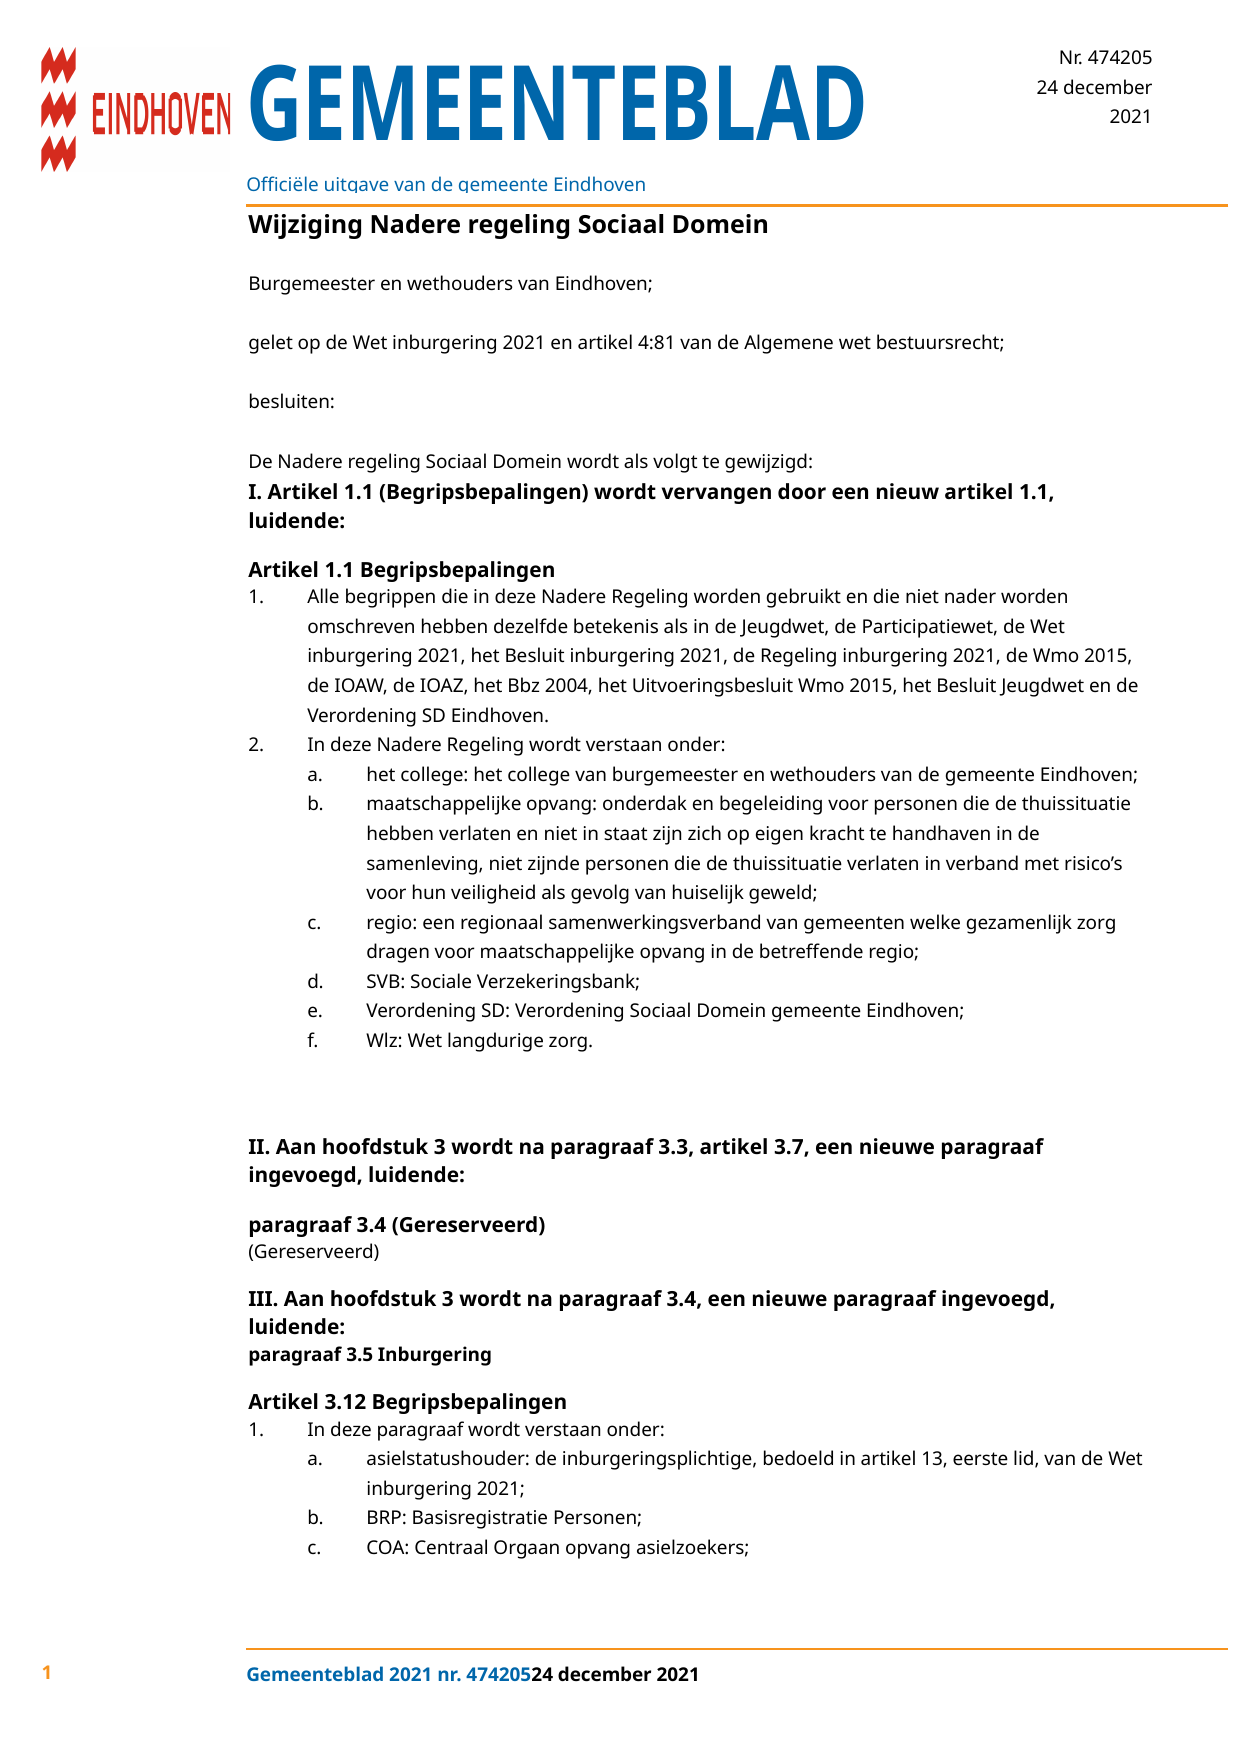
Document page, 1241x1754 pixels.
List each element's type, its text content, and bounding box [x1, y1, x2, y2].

text De Nadere regeling Sociaal Domein wordt als volgt te gewijzigd: [248, 448, 1152, 473]
text Artikel 3.12 Begripsbepalingen [248, 1387, 1152, 1416]
list asielstatushouder: de inburgeringsplichtige, bedoeld in artikel 13, eerste lid, van de Wet inburgering 2021; [307, 1445, 1152, 1501]
list maatschappelijke opvang: onderdak en begeleiding voor personen die de thuissituatie hebben verlaten en niet in staat zijn zich op eigen kracht te handhaven in de samenleving, niet zijnde personen die de thuissituatie verlaten in verband met risico’s voor hun veiligheid als gevolg van huiselijk geweld; [307, 791, 1152, 905]
text Artikel 1.1 Begripsbepalingen [248, 555, 1152, 583]
text gelet op de Wet inburgering 2021 en artikel 4:81 van de Algemene wet bestuursrecht; [248, 329, 1152, 355]
list SVB: Sociale Verzekeringsbank; [307, 968, 1152, 994]
list Verordening SD: Verordening Sociaal Domein gemeente Eindhoven; [307, 998, 1152, 1023]
text Wijziging Nadere regeling Sociaal Domein [248, 207, 1152, 241]
text paragraaf 3.5 Inburgering [248, 1341, 1152, 1366]
text I. Artikel 1.1 (Begripsbepalingen) wordt vervangen door een nieuw artikel 1.1, luidende: [248, 477, 1152, 534]
text paragraaf 3.4 (Gereserveerd) [248, 1210, 1152, 1238]
list COA: Centraal Orgaan opvang asielzoekers; [307, 1534, 1152, 1560]
picture [41, 47, 231, 172]
list regio: een regionaal samenwerkingsverband van gemeenten welke gezamenlijk zorg dragen voor maatschappelijke opvang in de betreffende regio; [307, 909, 1152, 964]
list het college: het college van burgemeester en wethouders van de gemeente Eindhoven; [307, 761, 1152, 787]
list BRP: Basisregistratie Personen; [307, 1504, 1152, 1530]
text III. Aan hoofdstuk 3 wordt na paragraaf 3.4, een nieuwe paragraaf ingevoegd, luidende: [248, 1284, 1152, 1341]
list In deze paragraaf wordt verstaan onder: [248, 1416, 1152, 1441]
text II. Aan hoofdstuk 3 wordt na paragraaf 3.3, artikel 3.7, een nieuwe paragraaf ingevoegd, luidende: [248, 1132, 1152, 1189]
list Wlz: Wet langdurige zorg. [307, 1027, 1152, 1053]
list In deze Nadere Regeling wordt verstaan onder: [248, 731, 1152, 757]
text besluiten: [248, 389, 1152, 414]
text Burgemeester en wethouders van Eindhoven; [248, 270, 1152, 296]
text (Gereserveerd) [248, 1238, 1152, 1264]
list Alle begrippen die in deze Nadere Regeling worden gebruikt en die niet nader worden omschreven hebben dezelfde betekenis als in de Jeugdwet, de Participatiewet, de Wet inburgering 2021, het Besluit inburgering 2021, de Regeling inburgering 2021, de Wmo 2015, de IOAW, de IOAZ, het Bbz 2004, het Uitvoeringsbesluit Wmo 2015, het Besluit Jeugdwet en de Verordening SD Eindhoven. [248, 583, 1152, 728]
